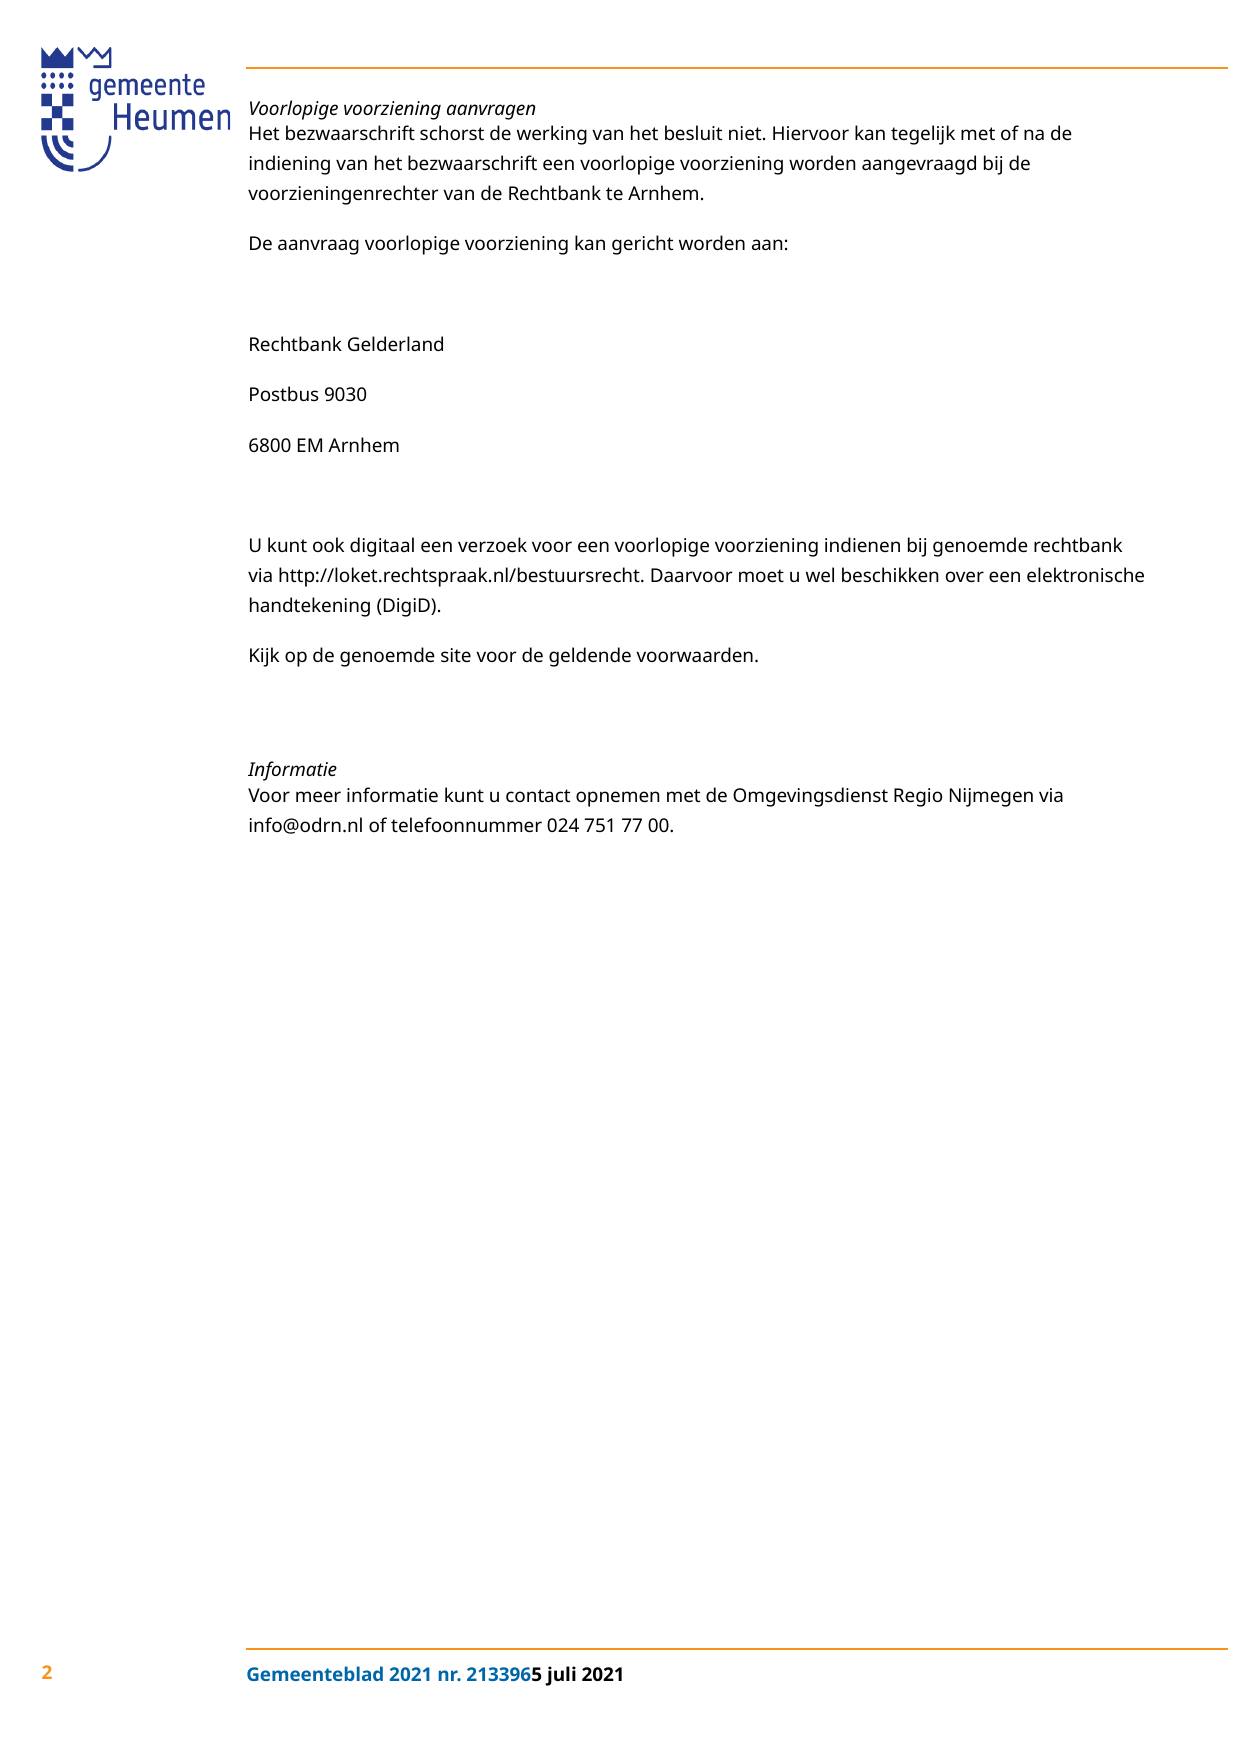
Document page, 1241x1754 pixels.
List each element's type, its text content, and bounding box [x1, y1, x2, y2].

text Voorlopige voorziening aanvragen [248, 95, 1152, 121]
text Voor meer informatie kunt u contact opnemen met de Omgevingsdienst Regio Nijmegen via info@odrn.nl of telefoonnummer 024 751 77 00. [248, 782, 1152, 838]
text Rechtbank Gelderland [248, 331, 1152, 357]
text Het bezwaarschrift schorst de werking van het besluit niet. Hiervoor kan tegelijk met of na de indiening van het bezwaarschrift een voorlopige voorziening worden aangevraagd bij de voorzieningenrechter van de Rechtbank te Arnhem. [248, 121, 1152, 205]
text Informatie [248, 757, 1152, 782]
text Kijk op de genoemde site voor de geldende voorwaarden. [248, 642, 1152, 668]
text U kunt ook digitaal een verzoek voor een voorlopige voorziening indienen bij genoemde rechtbank via http://loket.rechtspraak.nl/bestuursrecht. Daarvoor moet u wel beschikken over een elektronische handtekening (DigiD). [248, 533, 1152, 617]
picture [41, 47, 231, 172]
text De aanvraag voorlopige voorziening kan gericht worden aan: [248, 230, 1152, 256]
text Postbus 9030 [248, 381, 1152, 407]
text 6800 EM Arnhem [248, 432, 1152, 457]
